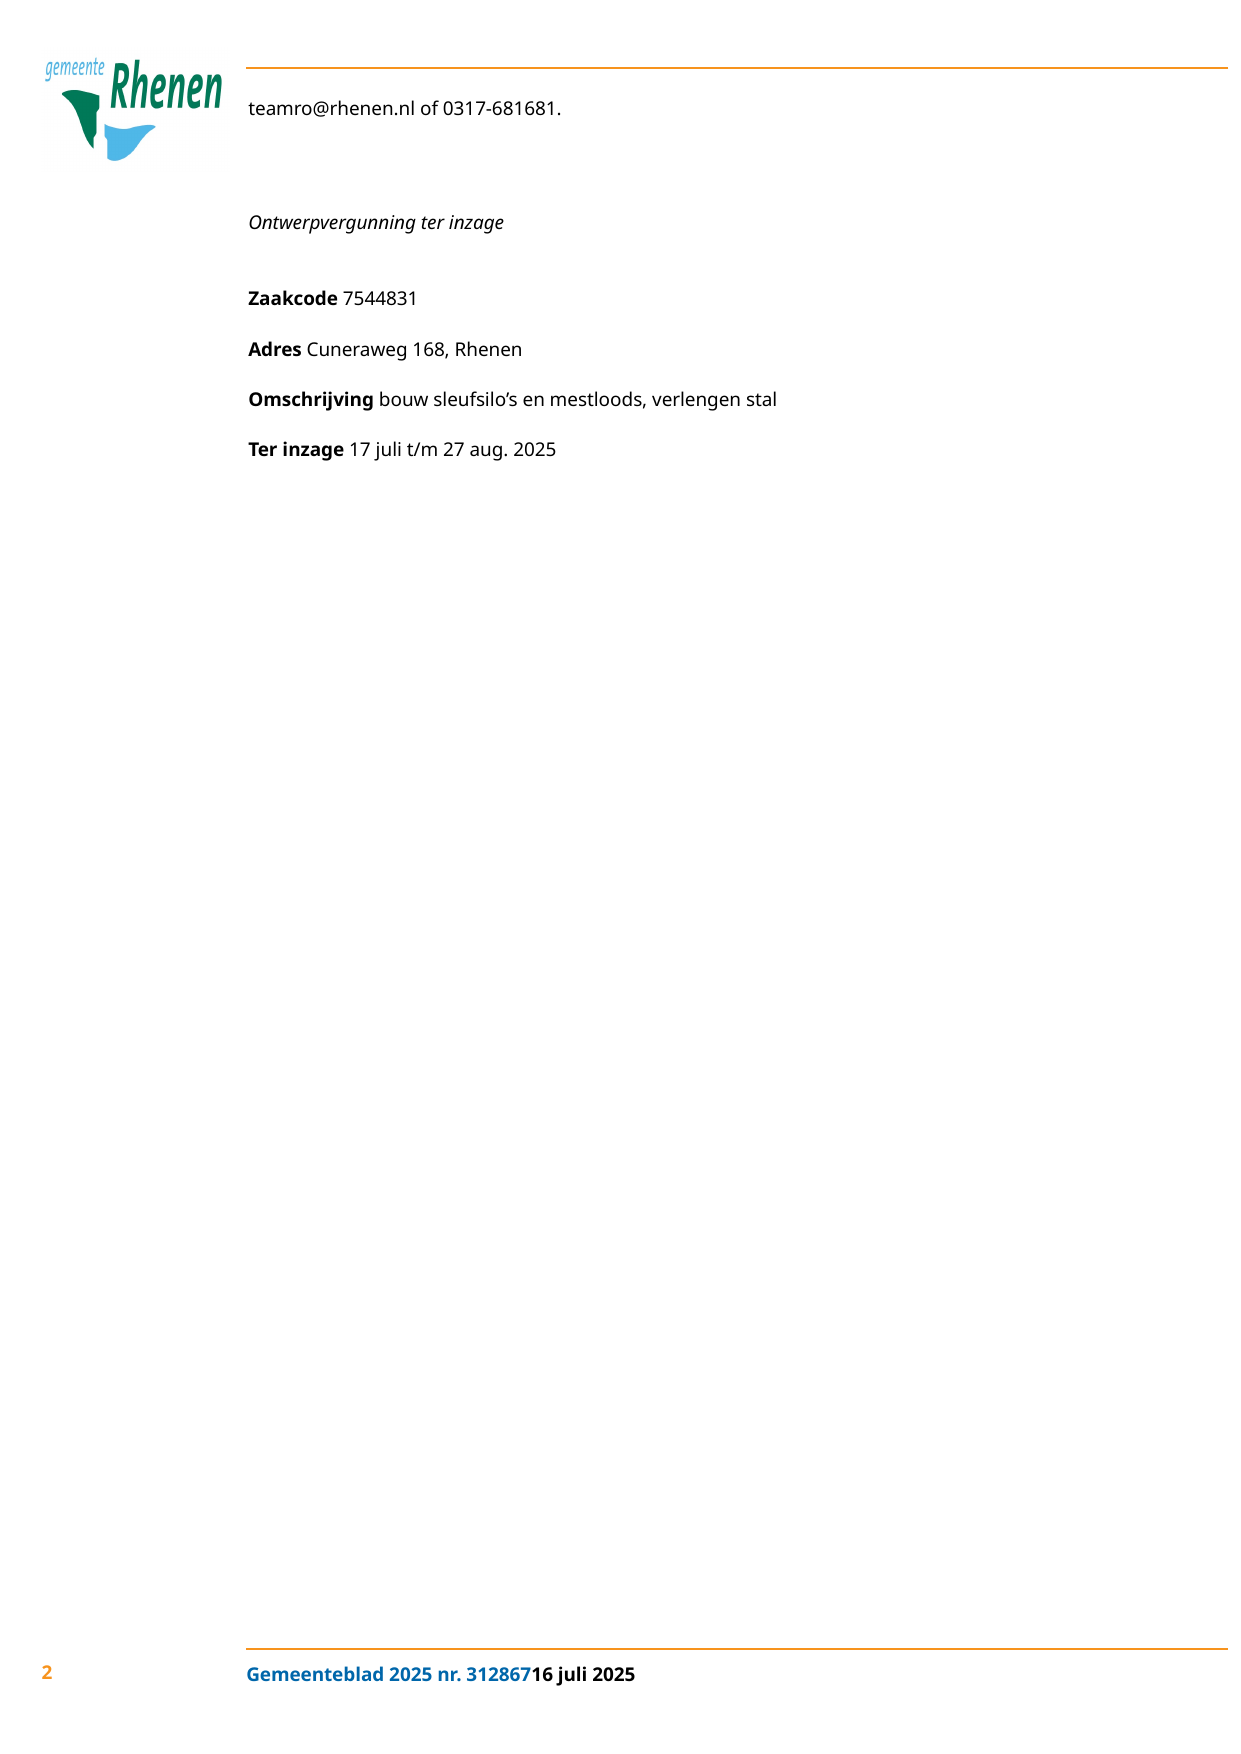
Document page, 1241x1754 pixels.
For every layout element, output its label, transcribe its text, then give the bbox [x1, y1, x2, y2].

text Ontwerpvergunning ter inzage [248, 209, 1152, 235]
text Omschrijving bouw sleufsilo’s en mestloods, verlengen stal [248, 386, 1152, 412]
picture [41, 47, 231, 172]
text Ter inzage 17 juli t/m 27 aug. 2025 [248, 437, 1152, 462]
text teamro@rhenen.nl of 0317-681681. [248, 95, 1152, 121]
text Adres Cuneraweg 168, Rhenen [248, 336, 1152, 361]
text Zaakcode 7544831 [248, 285, 1152, 311]
